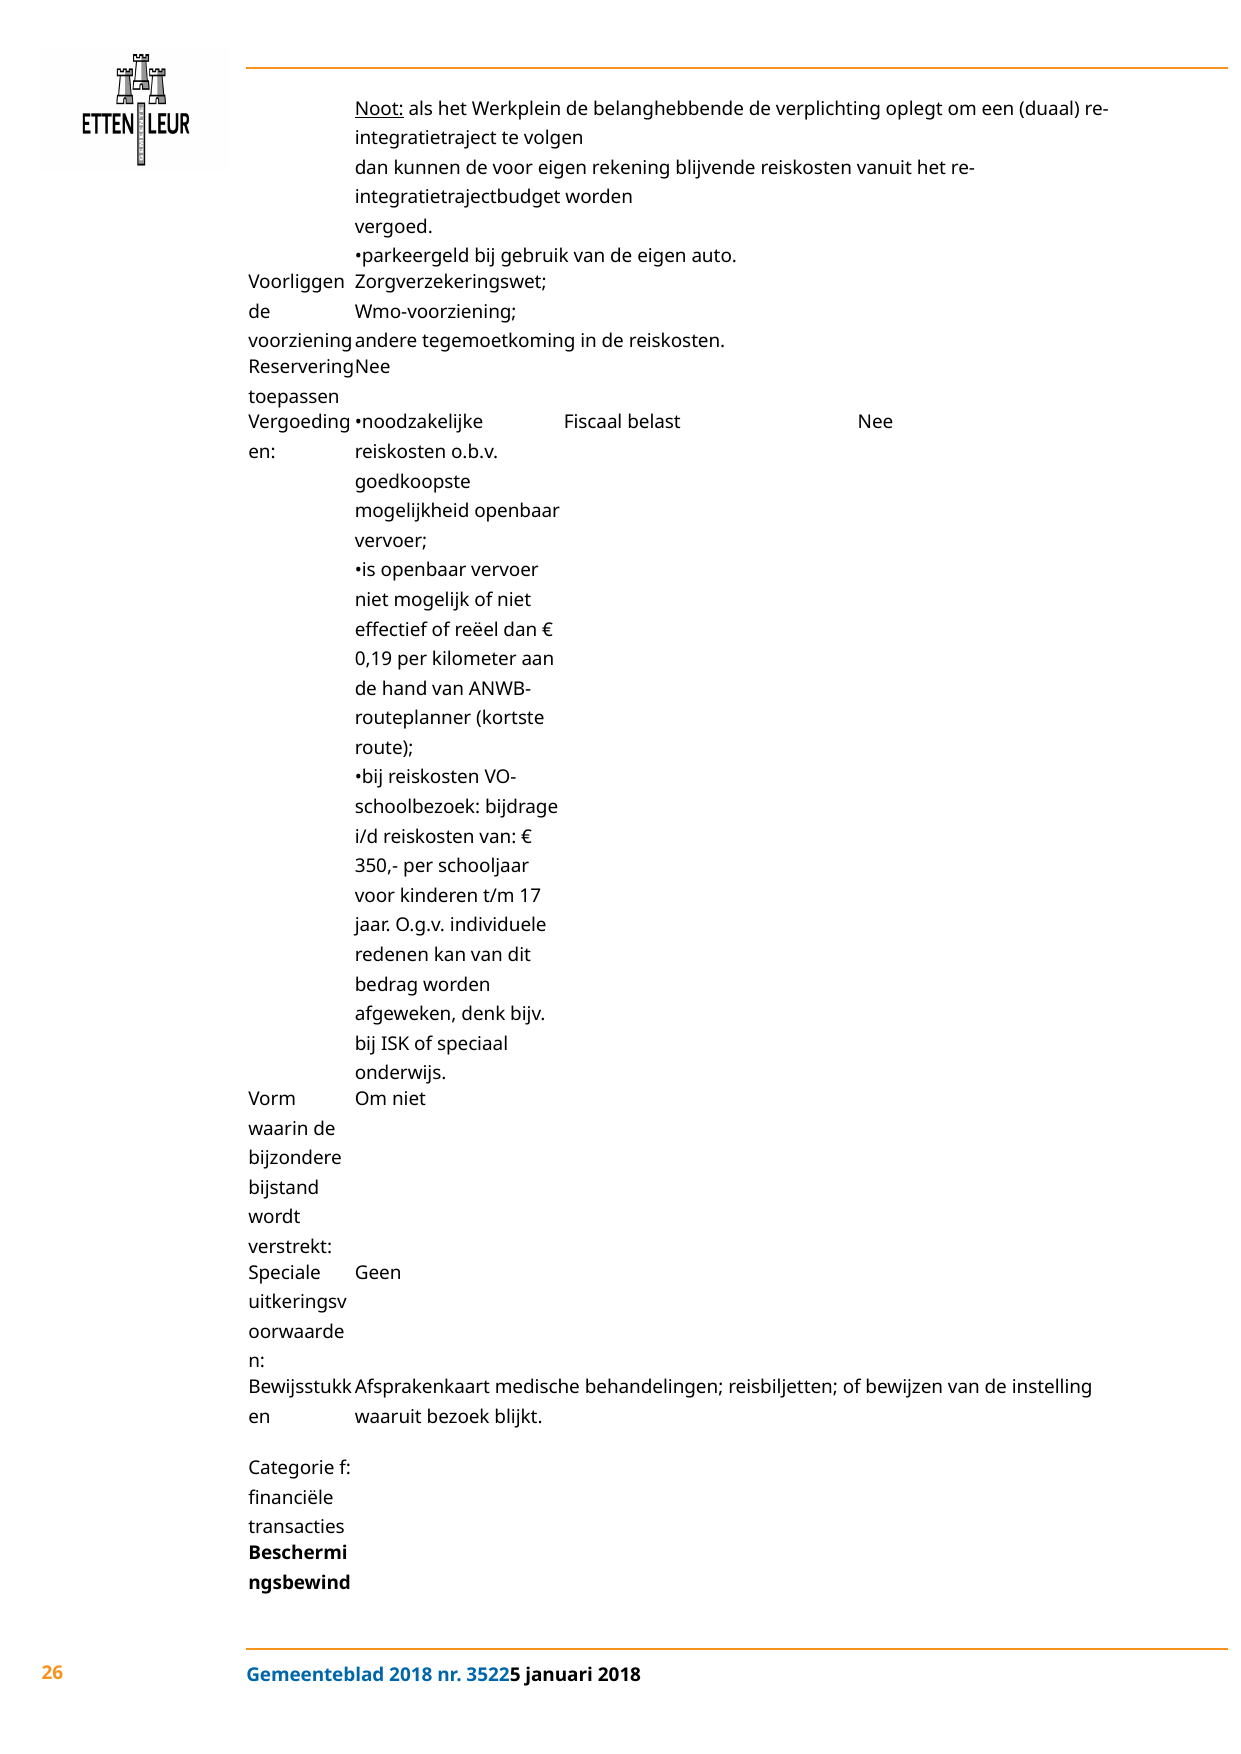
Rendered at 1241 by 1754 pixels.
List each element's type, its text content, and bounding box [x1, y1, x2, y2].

table_cell [355, 1429, 1152, 1454]
table_cell Voorliggende voorziening [248, 269, 354, 353]
table_cell Noot: als het Werkplein de belanghebbende de verplichting oplegt om een (duaal) re-integratietraject te volgen dan kunnen de voor eigen rekening blijvende reiskosten vanuit het re-integratietrajectbudget worden vergoed. •parkeergeld bij gebruik van de eigen auto. [355, 95, 1152, 268]
table_cell Categorie f: financiële transacties [248, 1454, 354, 1539]
table_cell Vergoedingen: [248, 409, 354, 1085]
table_cell [355, 1454, 1152, 1539]
table_cell [248, 95, 354, 268]
table_cell Nee [858, 409, 1152, 1085]
table_cell [355, 1539, 1152, 1594]
table_cell Nee [355, 353, 1152, 409]
table_cell [248, 1429, 354, 1454]
table_cell Reservering toepassen [248, 353, 354, 409]
table_cell Vorm waarin de bijzondere bijstand wordt verstrekt: [248, 1085, 354, 1259]
table_cell Bewijsstukken [248, 1373, 354, 1429]
table_cell Geen [355, 1259, 1152, 1373]
table_cell •noodzakelijke reiskosten o.b.v. goedkoopste mogelijkheid openbaar vervoer; •is openbaar vervoer niet mogelijk of niet effectief of reëel dan € 0,19 per kilometer aan de hand van ANWB-routeplanner (kortste route); •bij reiskosten VO-schoolbezoek: bijdrage i/d reiskosten van: € 350,- per schooljaar voor kinderen t/m 17 jaar. O.g.v. individuele redenen kan van dit bedrag worden afgeweken, denk bijv. bij ISK of speciaal onderwijs. [355, 409, 563, 1085]
table_cell Zorgverzekeringswet; Wmo-voorziening; andere tegemoetkoming in de reiskosten. [355, 269, 1152, 353]
table_cell Fiscaal belast [564, 409, 857, 1085]
table_cell Beschermingsbewind [248, 1539, 354, 1594]
picture [41, 47, 231, 172]
table_cell Afsprakenkaart medische behandelingen; reisbiljetten; of bewijzen van de instelling waaruit bezoek blijkt. [355, 1373, 1152, 1429]
table_cell Speciale uitkeringsvoorwaarden: [248, 1259, 354, 1373]
table_cell Om niet [355, 1085, 1152, 1259]
